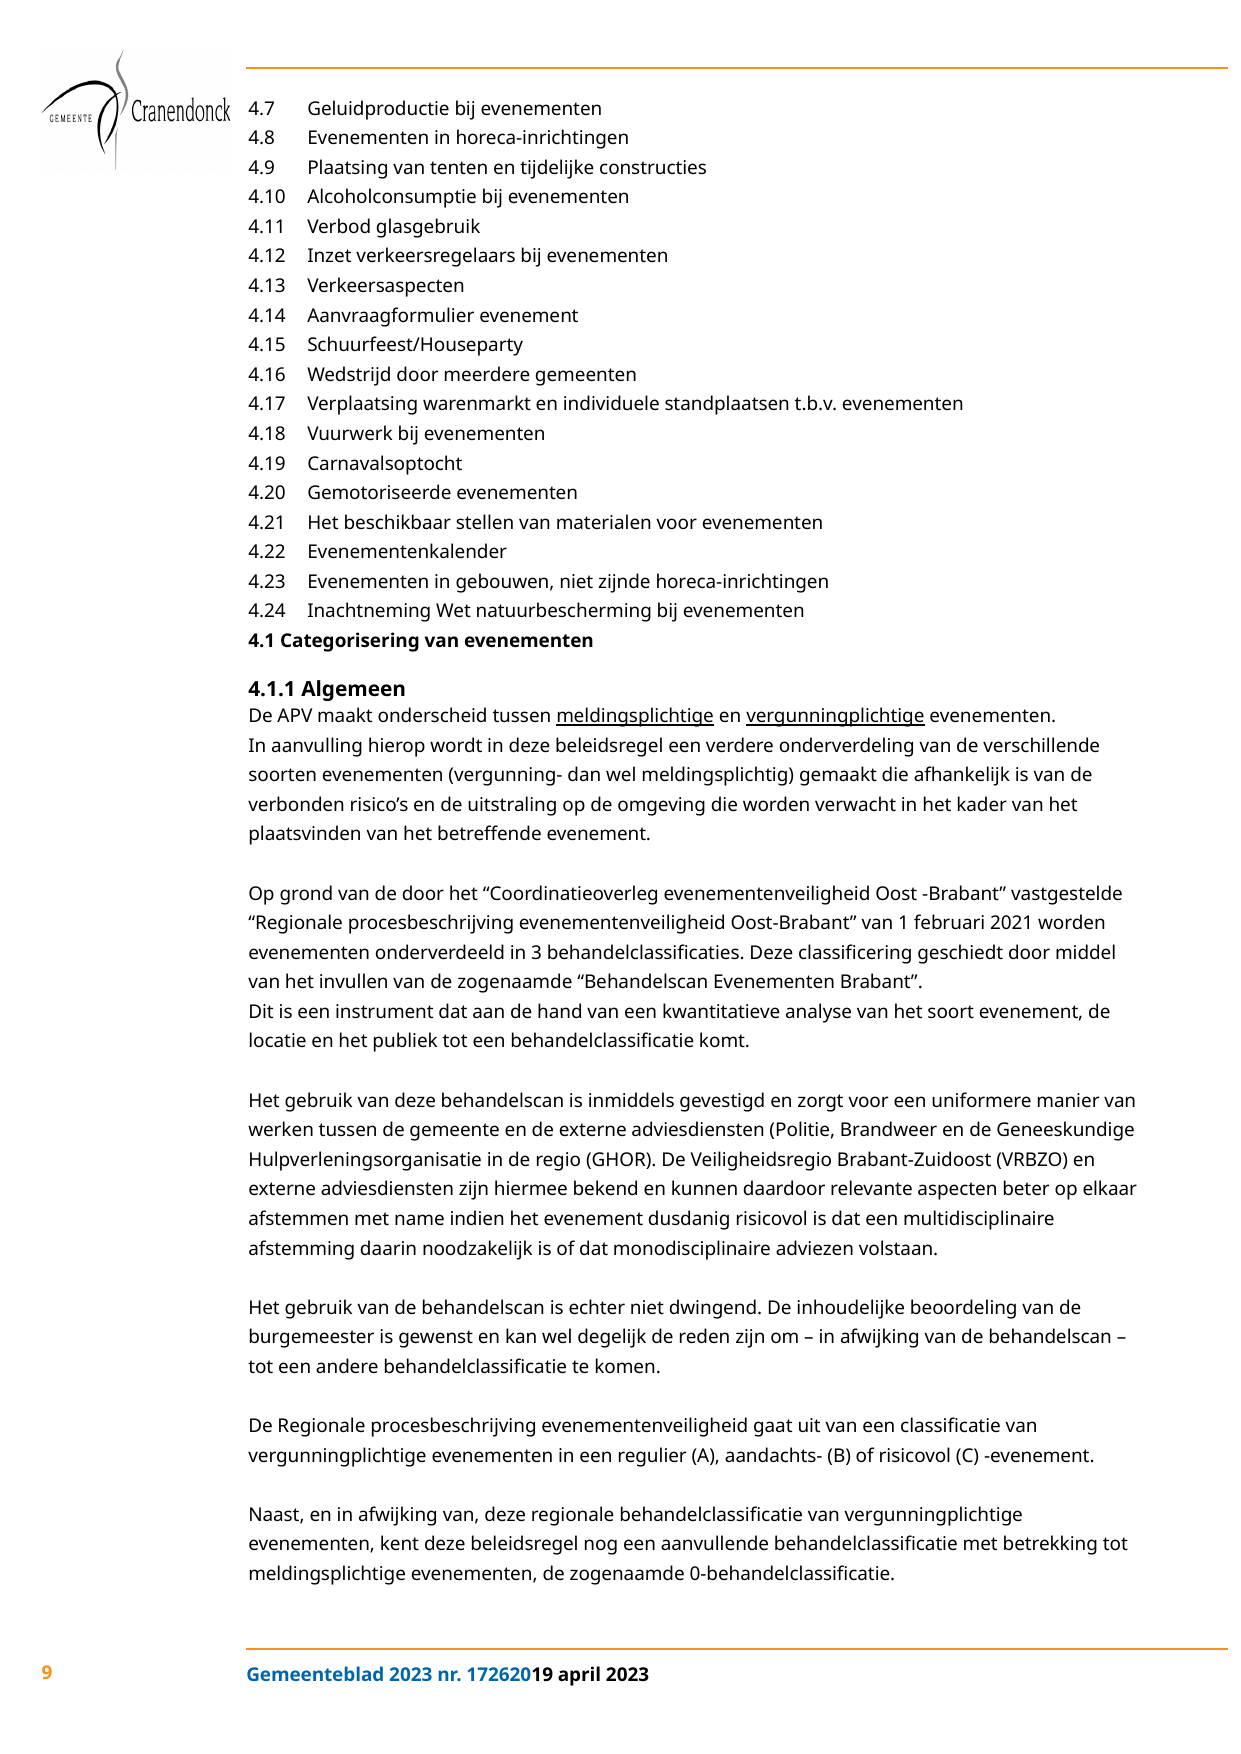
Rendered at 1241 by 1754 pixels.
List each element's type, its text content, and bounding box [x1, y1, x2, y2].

list Verplaatsing warenmarkt en individuele standplaatsen t.b.v. evenementen [248, 391, 1152, 416]
list Inachtneming Wet natuurbescherming bij evenementen [248, 598, 1152, 623]
text De Regionale procesbeschrijving evenementenveiligheid gaat uit van een classificatie van vergunningplichtige evenementen in een regulier (A), aandachts- (B) of risicovol (C) -evenement. [248, 1412, 1152, 1468]
list Gemotoriseerde evenementen [248, 479, 1152, 505]
text 4.1 Categorisering van evenementen [248, 627, 1152, 653]
list Inzet verkeersregelaars bij evenementen [248, 243, 1152, 268]
list Verkeersaspecten [248, 272, 1152, 298]
text Het gebruik van deze behandelscan is inmiddels gevestigd en zorgt voor een uniformere manier van werken tussen de gemeente en de externe adviesdiensten (Politie, Brandweer en de Geneeskundige Hulpverleningsorganisatie in de regio (GHOR). De Veiligheidsregio Brabant-Zuidoost (VRBZO) en externe adviesdiensten zijn hiermee bekend en kunnen daardoor relevante aspecten beter op elkaar afstemmen met name indien het evenement dusdanig risicovol is dat een multidisciplinaire afstemming daarin noodzakelijk is of dat monodisciplinaire adviezen volstaan. [248, 1087, 1152, 1261]
text Naast, en in afwijking van, deze regionale behandelclassificatie van vergunningplichtige evenementen, kent deze beleidsregel nog een aanvullende behandelclassificatie met betrekking tot meldingsplichtige evenementen, de zogenaamde 0-behandelclassificatie. [248, 1501, 1152, 1586]
list Evenementenkalender [248, 538, 1152, 564]
list Schuurfeest/Houseparty [248, 331, 1152, 357]
list Het beschikbaar stellen van materialen voor evenementen [248, 509, 1152, 535]
text De APV maakt onderscheid tussen meldingsplichtige en vergunningplichtige evenementen. [248, 702, 1152, 728]
list Alcoholconsumptie bij evenementen [248, 183, 1152, 209]
text In aanvulling hierop wordt in deze beleidsregel een verdere onderverdeling van de verschillende soorten evenementen (vergunning- dan wel meldingsplichtig) gemaakt die afhankelijk is van de verbonden risico’s en de uitstraling op de omgeving die worden verwacht in het kader van het plaatsvinden van het betreffende evenement. [248, 732, 1152, 846]
list Carnavalsoptocht [248, 450, 1152, 476]
list Geluidproductie bij evenementen [248, 95, 1152, 121]
text Op grond van de door het “Coordinatieoverleg evenementenveiligheid Oost -Brabant” vastgestelde “Regionale procesbeschrijving evenementenveiligheid Oost-Brabant” van 1 februari 2021 worden evenementen onderverdeeld in 3 behandelclassificaties. Deze classificering geschiedt door middel van het invullen van de zogenaamde “Behandelscan Evenementen Brabant”. [248, 880, 1152, 994]
list Wedstrijd door meerdere gemeenten [248, 361, 1152, 387]
text Dit is een instrument dat aan de hand van een kwantitatieve analyse van het soort evenement, de locatie en het publiek tot een behandelclassificatie komt. [248, 998, 1152, 1053]
list Verbod glasgebruik [248, 213, 1152, 239]
list Aanvraagformulier evenement [248, 302, 1152, 328]
list Plaatsing van tenten en tijdelijke constructies [248, 154, 1152, 180]
picture [41, 47, 231, 172]
list Evenementen in horeca-inrichtingen [248, 124, 1152, 150]
text Het gebruik van de behandelscan is echter niet dwingend. De inhoudelijke beoordeling van de burgemeester is gewenst en kan wel degelijk de reden zijn om – in afwijking van de behandelscan – tot een andere behandelclassificatie te komen. [248, 1294, 1152, 1379]
text 4.1.1 Algemeen [248, 674, 1152, 702]
list Evenementen in gebouwen, niet zijnde horeca-inrichtingen [248, 568, 1152, 594]
list Vuurwerk bij evenementen [248, 420, 1152, 446]
